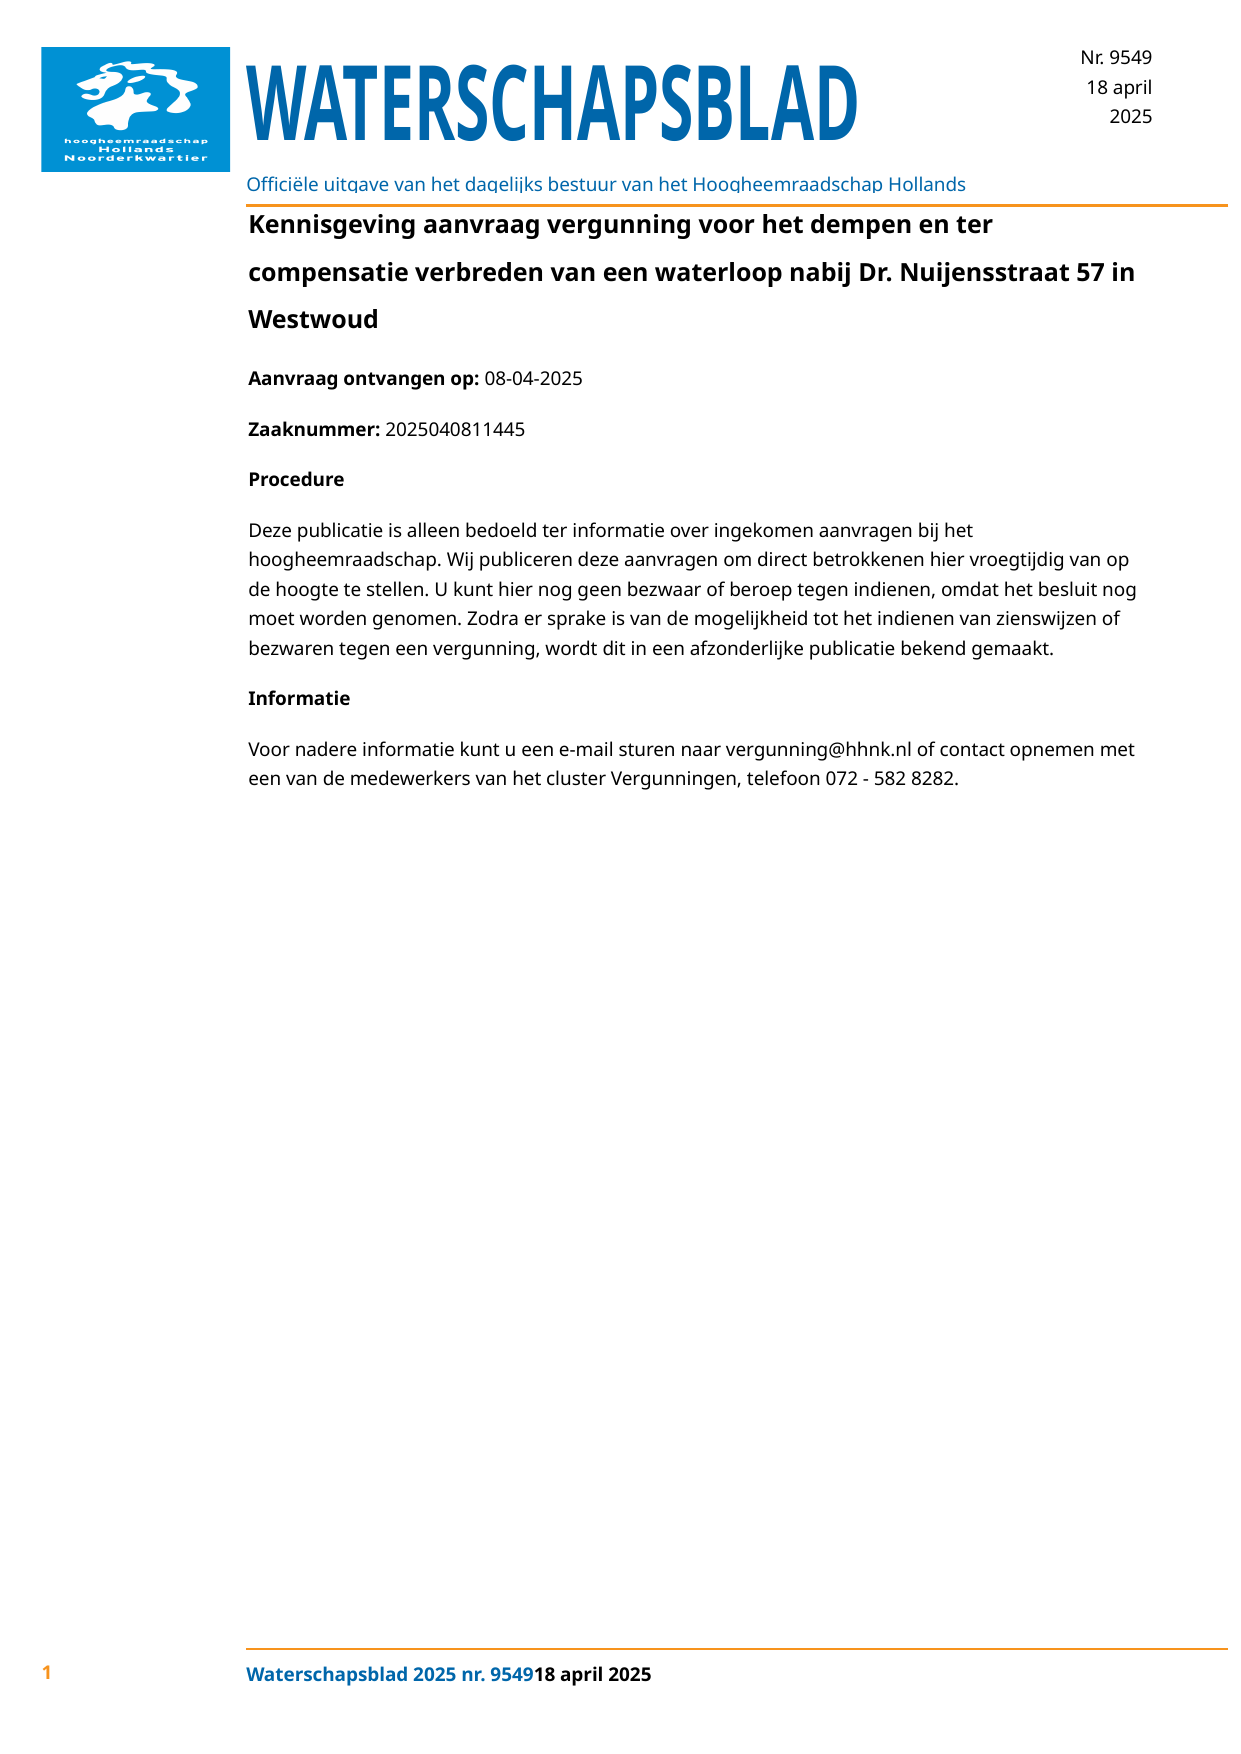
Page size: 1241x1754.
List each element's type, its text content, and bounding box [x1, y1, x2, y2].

picture [129, 76, 144, 82]
text Kennisgeving aanvraag vergunning voor het dempen en ter compensatie verbreden van een waterloop nabij Dr. Nuijensstraat 57 in Westwoud [248, 207, 1152, 336]
picture [118, 62, 197, 112]
picture [88, 87, 157, 130]
text Procedure [248, 466, 1152, 492]
picture [78, 64, 122, 99]
text Deze publicatie is alleen bedoeld ter informatie over ingekomen aanvragen bij het hoogheemraadschap. Wij publiceren deze aanvragen om direct betrokkenen hier vroegtijdig van op de hoogte te stellen. U kunt hier nog geen bezwaar of beroep tegen indienen, omdat het besluit nog moet worden genomen. Zodra er sprake is van de mogelijkheid tot het indienen van zienswijzen of bezwaren tegen een vergunning, wordt dit in een afzonderlijke publicatie bekend gemaakt. [248, 517, 1152, 661]
text Informatie [248, 686, 1152, 711]
text Voor nadere informatie kunt u een e-mail sturen naar vergunning@hhnk.nl of contact opnemen met een van de medewerkers van het cluster Vergunningen, telefoon 072 - 582 8282. [248, 736, 1152, 791]
text Zaaknummer: 2025040811445 [248, 416, 1152, 442]
text Aanvraag ontvangen op: 08-04-2025 [248, 366, 1152, 391]
